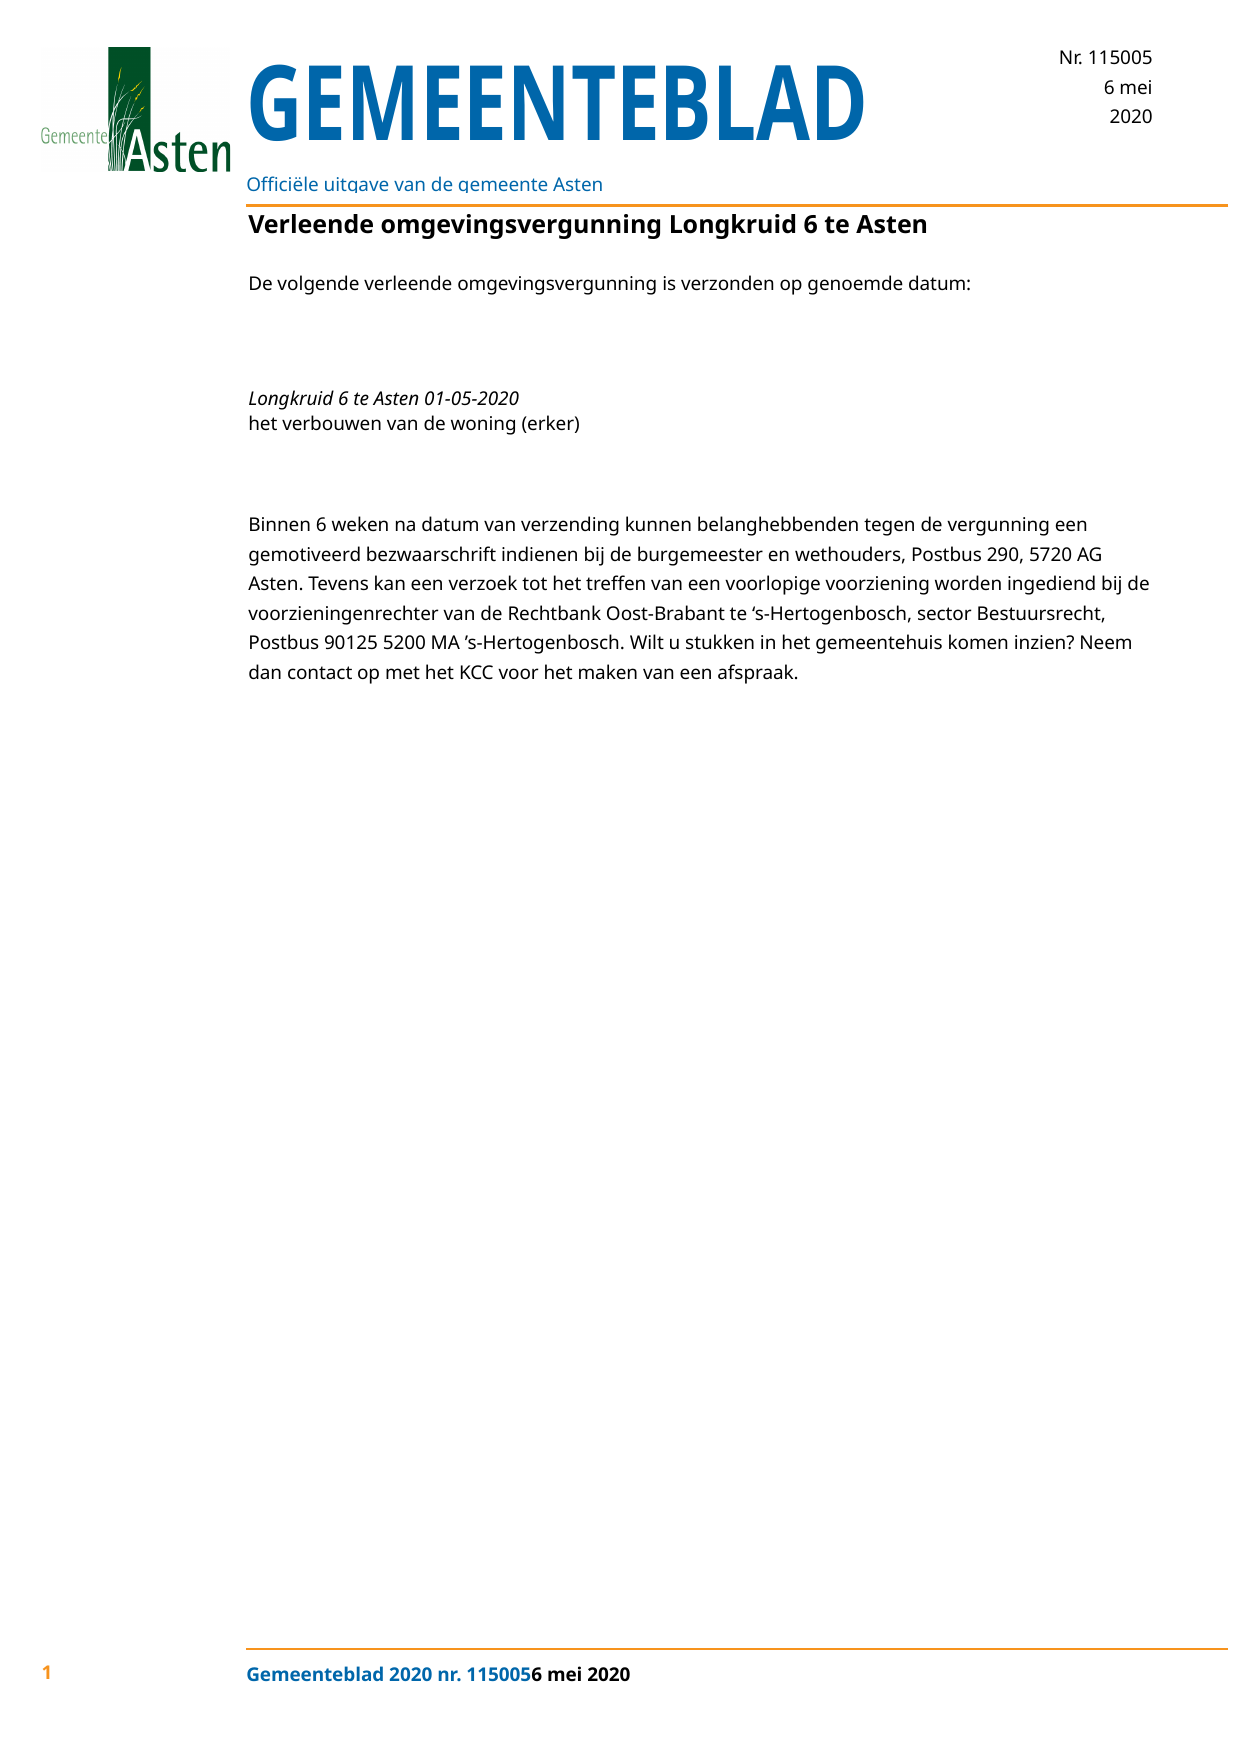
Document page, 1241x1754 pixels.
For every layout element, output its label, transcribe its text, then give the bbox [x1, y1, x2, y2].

text De volgende verleende omgevingsvergunning is verzonden op genoemde datum: [248, 270, 1152, 296]
text het verbouwen van de woning (erker) [248, 410, 1152, 436]
picture [41, 47, 231, 172]
text Longkruid 6 te Asten 01-05-2020 [248, 385, 1152, 410]
text Binnen 6 weken na datum van verzending kunnen belanghebbenden tegen de vergunning een gemotiveerd bezwaarschrift indienen bij de burgemeester en wethouders, Postbus 290, 5720 AG Asten. Tevens kan een verzoek tot het treffen van een voorlopige voorziening worden ingediend bij de voorzieningenrechter van de Rechtbank Oost-Brabant te ‘s-Hertogenbosch, sector Bestuursrecht, Postbus 90125 5200 MA ’s-Hertogenbosch. Wilt u stukken in het gemeentehuis komen inzien? Neem dan contact op met het KCC voor het maken van een afspraak. [248, 511, 1152, 685]
text Verleende omgevingsvergunning Longkruid 6 te Asten [248, 207, 1152, 241]
